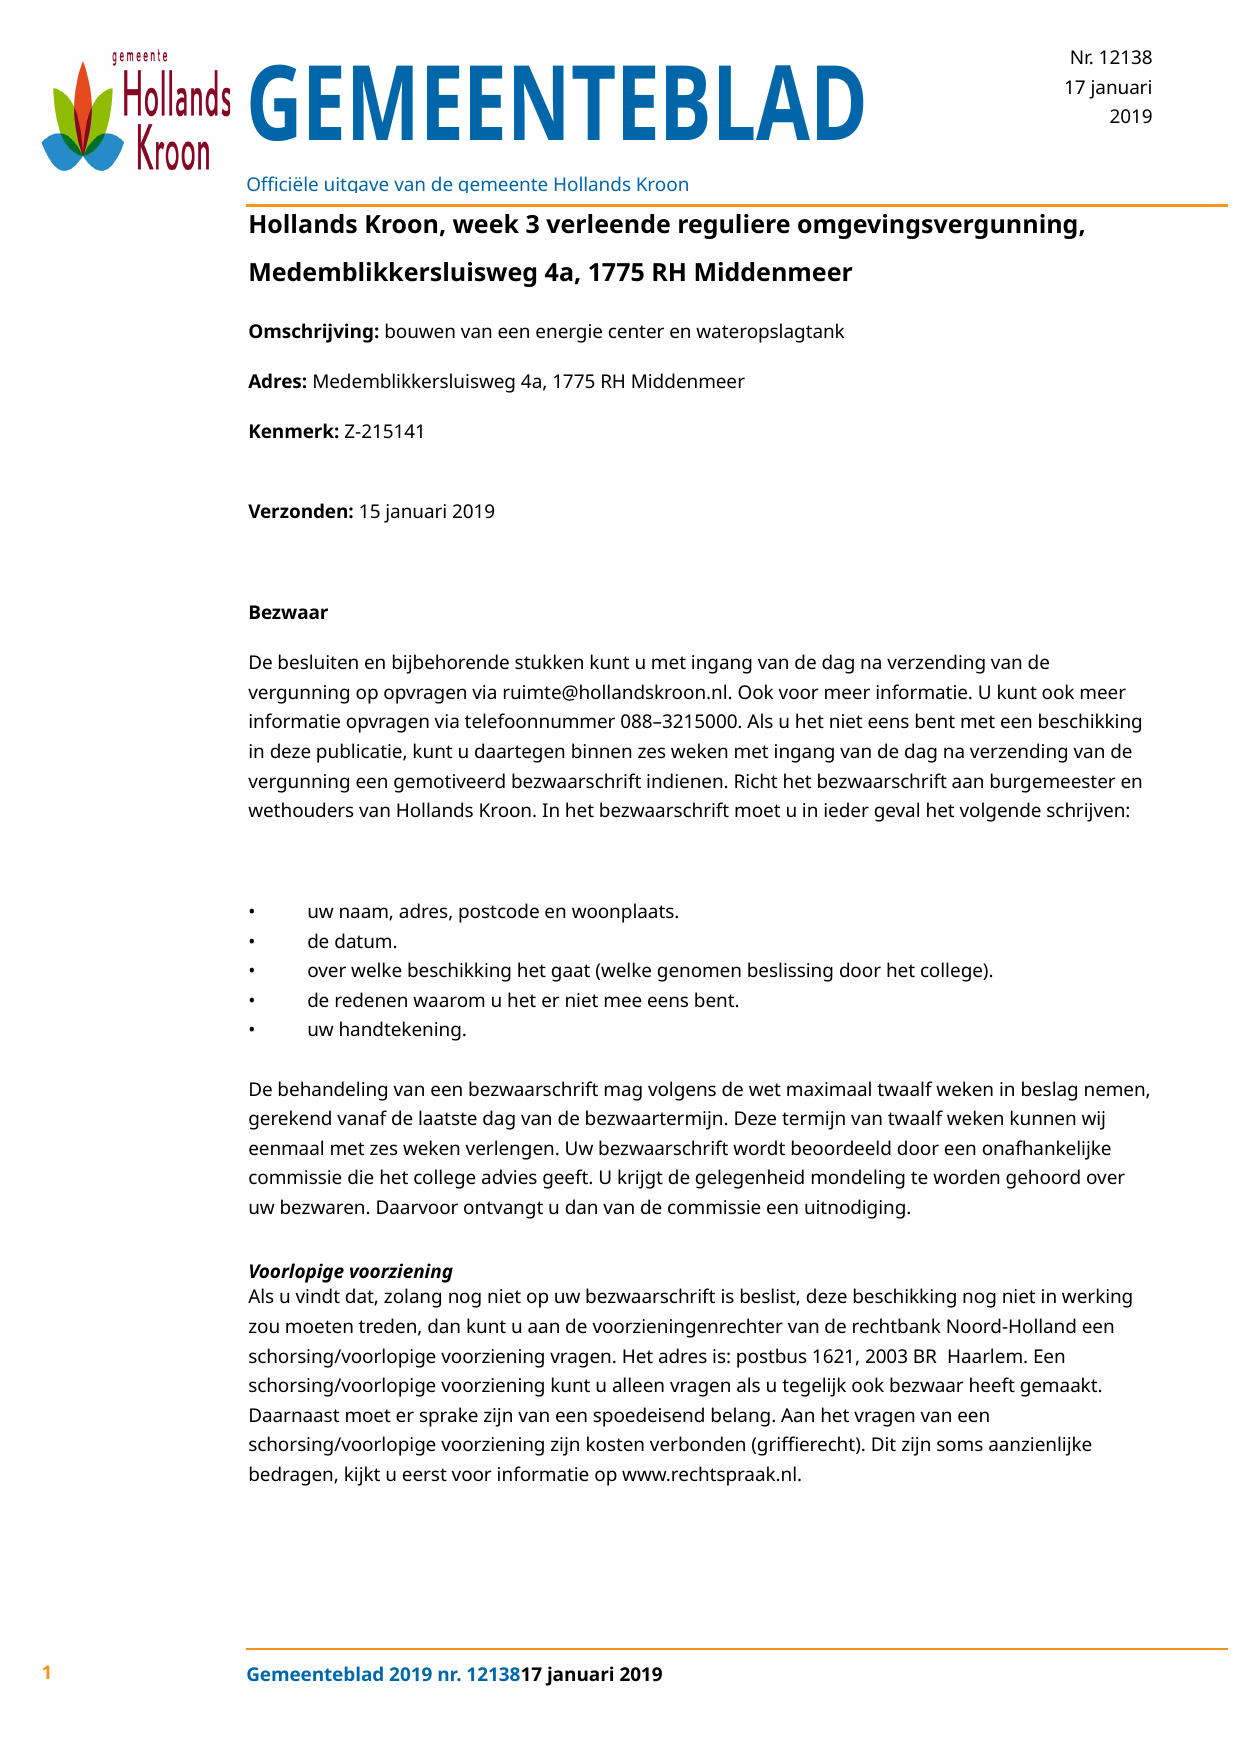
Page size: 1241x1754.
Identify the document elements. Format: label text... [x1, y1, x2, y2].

list uw handtekening. [248, 1017, 1152, 1042]
table_header [248, 469, 700, 495]
list uw naam, adres, postcode en woonplaats. [248, 898, 1152, 924]
list over welke beschikking het gaat (welke genomen beslissing door het college). [248, 957, 1152, 983]
list de redenen waarom u het er niet mee eens bent. [248, 987, 1152, 1013]
text Verzonden: 15 januari 2019 [248, 498, 1152, 524]
text Hollands Kroon, week 3 verleende reguliere omgevingsvergunning, Medemblikkersluisweg 4a, 1775 RH Middenmeer [248, 207, 1152, 288]
picture [41, 47, 231, 172]
table_header [700, 469, 1152, 495]
text Kenmerk: Z-215141 [248, 419, 1152, 444]
text Omschrijving: bouwen van een energie center en wateropslagtank [248, 318, 1152, 344]
text De besluiten en bijbehorende stukken kunt u met ingang van de dag na verzending van de vergunning op opvragen via ruimte@hollandskroon.nl. Ook voor meer informatie. U kunt ook meer informatie opvragen via telefoonnummer 088–3215000. Als u het niet eens bent met een beschikking in deze publicatie, kunt u daartegen binnen zes weken met ingang van de dag na verzending van de vergunning een gemotiveerd bezwaarschrift indienen. Richt het bezwaarschrift aan burgemeester en wethouders van Hollands Kroon. In het bezwaarschrift moet u in ieder geval het volgende schrijven: [248, 649, 1152, 823]
text De behandeling van een bezwaarschrift mag volgens de wet maximaal twaalf weken in beslag nemen, gerekend vanaf de laatste dag van de bezwaartermijn. Deze termijn van twaalf weken kunnen wij eenmaal met zes weken verlengen. Uw bezwaarschrift wordt beoordeeld door een onafhankelijke commissie die het college advies geeft. U krijgt de gelegenheid mondeling te worden gehoord over uw bezwaren. Daarvoor ontvangt u dan van de commissie een uitnodiging. [248, 1076, 1152, 1220]
text Voorlopige voorziening [248, 1258, 1152, 1284]
text Adres: Medemblikkersluisweg 4a, 1775 RH Middenmeer [248, 368, 1152, 394]
list de datum. [248, 928, 1152, 953]
text Bezwaar [248, 599, 1152, 625]
text Als u vindt dat, zolang nog niet op uw bezwaarschrift is beslist, deze beschikking nog niet in werking zou moeten treden, dan kunt u aan de voorzieningenrechter van de rechtbank Noord-Holland een schorsing/voorlopige voorziening vragen. Het adres is: postbus 1621, 2003 BR Haarlem. Een schorsing/voorlopige voorziening kunt u alleen vragen als u tegelijk ook bezwaar heeft gemaakt. Daarnaast moet er sprake zijn van een spoedeisend belang. Aan het vragen van een schorsing/voorlopige voorziening zijn kosten verbonden (griffierecht). Dit zijn soms aanzienlijke bedragen, kijkt u eerst voor informatie op www.rechtspraak.nl. [248, 1284, 1152, 1487]
